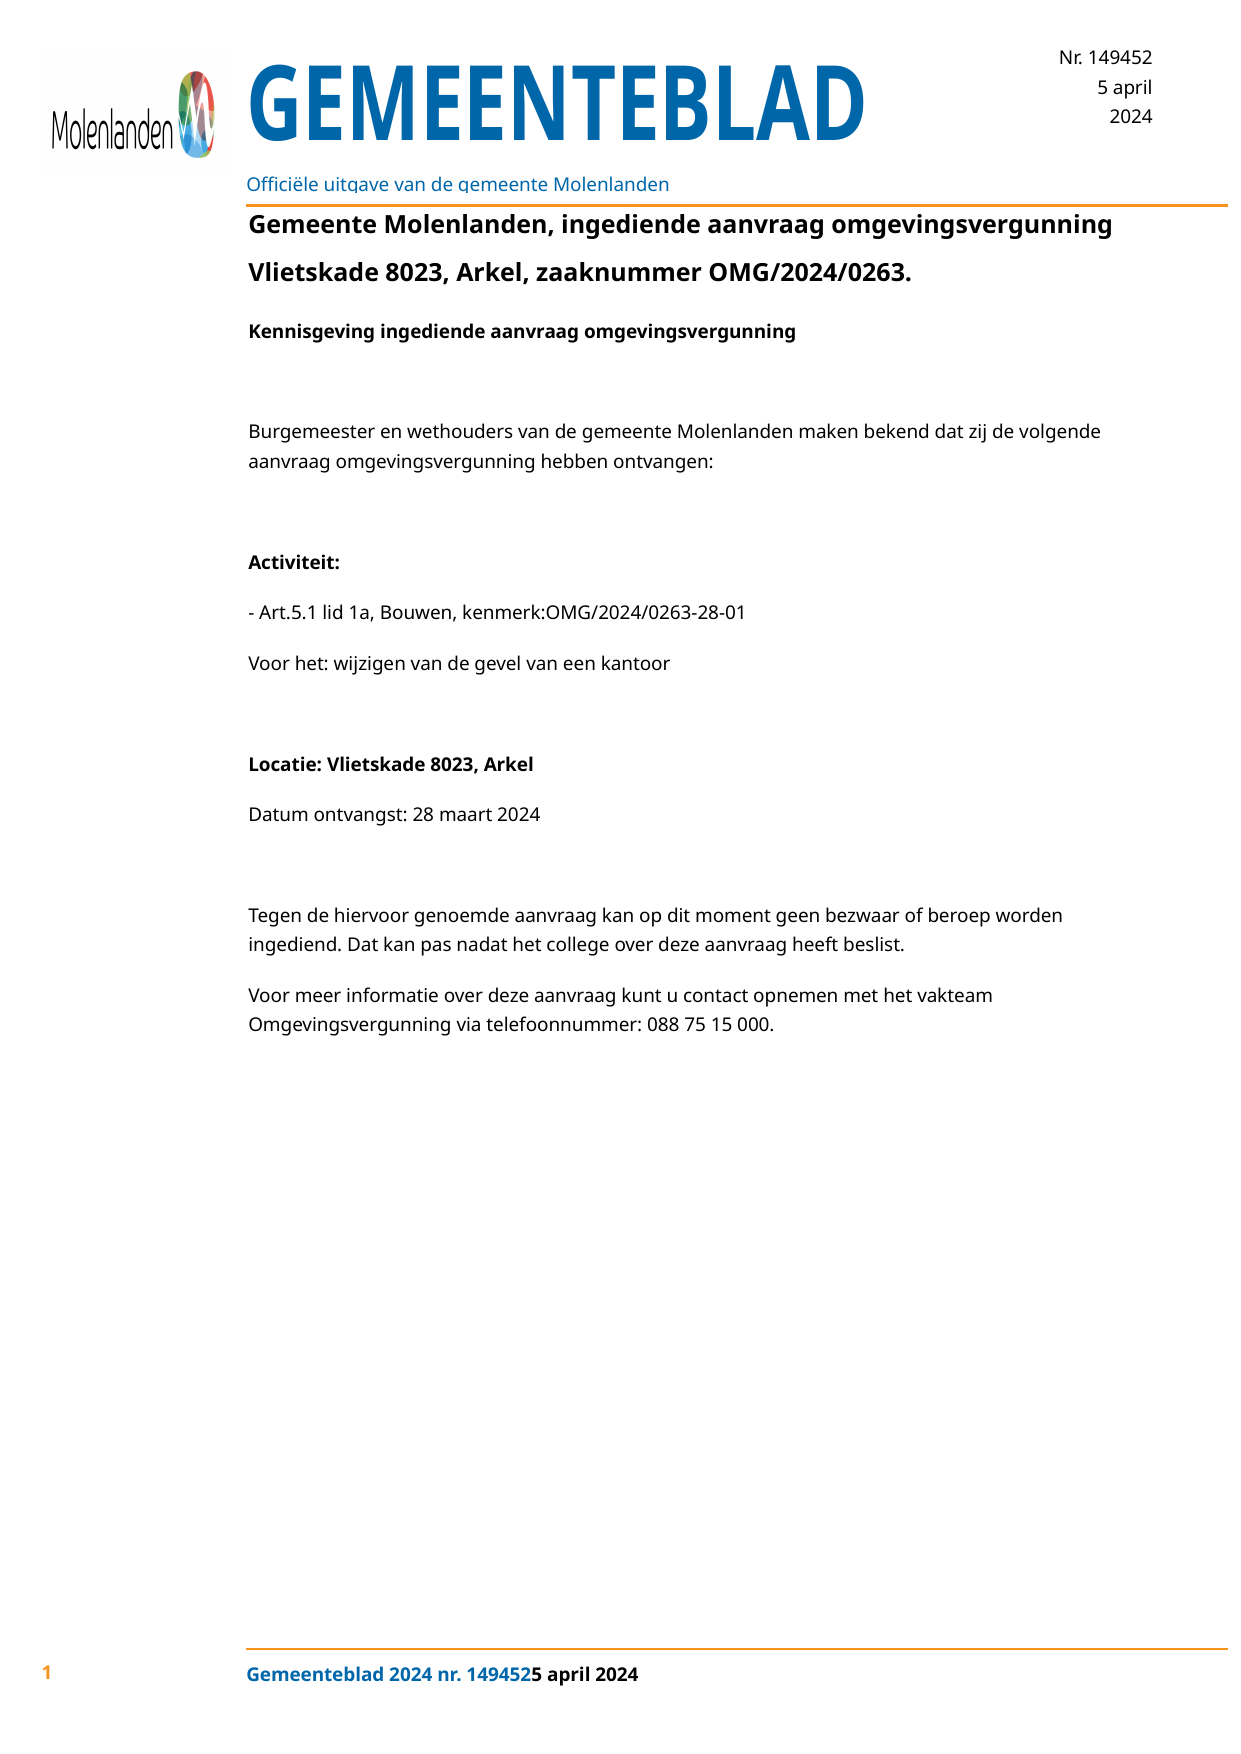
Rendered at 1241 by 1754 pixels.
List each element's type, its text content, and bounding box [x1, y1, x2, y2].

text Tegen de hiervoor genoemde aanvraag kan op dit moment geen bezwaar of beroep worden ingediend. Dat kan pas nadat het college over deze aanvraag heeft beslist. [248, 902, 1152, 957]
text Burgemeester en wethouders van de gemeente Molenlanden maken bekend dat zij de volgende aanvraag omgevingsvergunning hebben ontvangen: [248, 419, 1152, 474]
text Datum ontvangst: 28 maart 2024 [248, 801, 1152, 827]
text Kennisgeving ingediende aanvraag omgevingsvergunning [248, 318, 1152, 344]
text Voor het: wijzigen van de gevel van een kantoor [248, 650, 1152, 676]
text Voor meer informatie over deze aanvraag kunt u contact opnemen met het vakteam Omgevingsvergunning via telefoonnummer: 088 75 15 000. [248, 982, 1152, 1037]
text Locatie: Vlietskade 8023, Arkel [248, 751, 1152, 777]
text Gemeente Molenlanden, ingediende aanvraag omgevingsvergunning Vlietskade 8023, Arkel, zaaknummer OMG/2024/0263. [248, 207, 1152, 288]
picture [41, 47, 231, 172]
text Activiteit: [248, 549, 1152, 575]
text - Art.5.1 lid 1a, Bouwen, kenmerk:OMG/2024/0263-28-01 [248, 599, 1152, 625]
